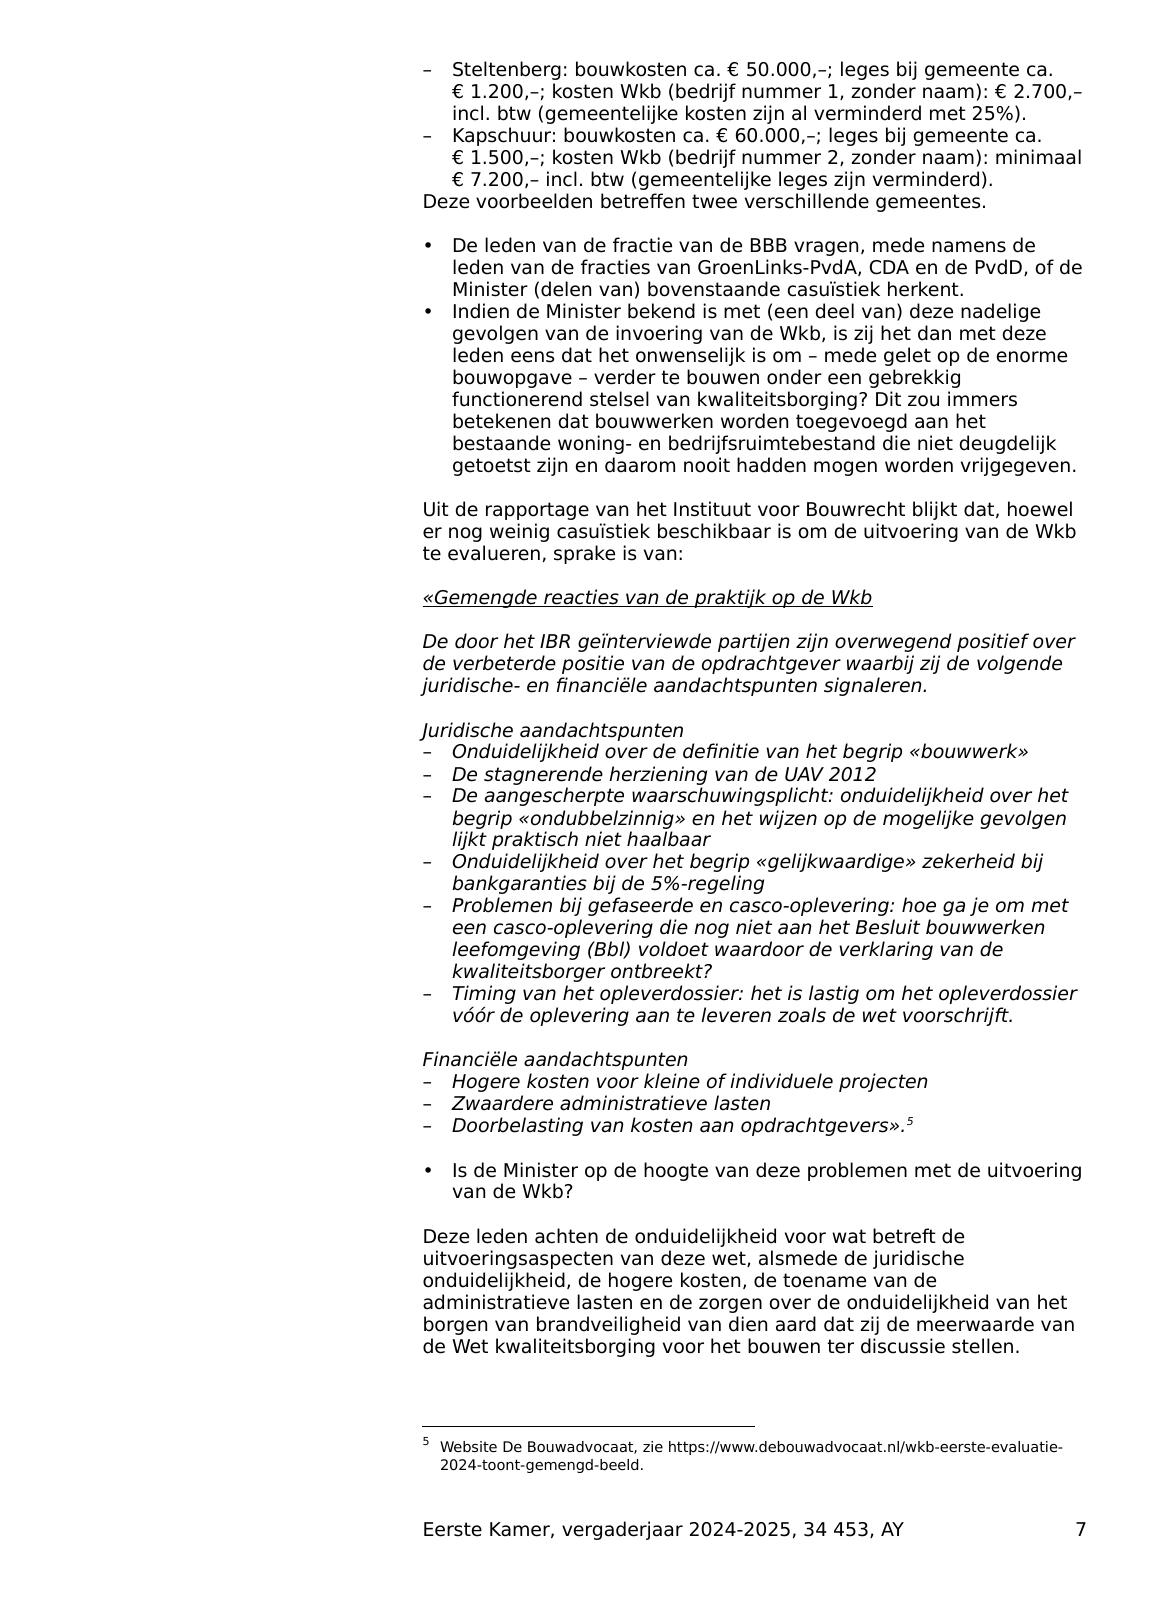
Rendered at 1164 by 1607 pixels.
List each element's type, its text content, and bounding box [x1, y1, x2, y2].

text – De aangescherpte waarschuwingsplicht: onduidelijkheid over het begrip «ondubbelzinnig» en het wijzen op de mogelijke gevolgen lijkt praktisch niet haalbaar [422, 785, 1087, 851]
text Financiële aandachtspunten [422, 1049, 1087, 1071]
text – Timing van het opleverdossier: het is lastig om het opleverdossier vóór de oplevering aan te leveren zoals de wet voorschrijft. [422, 983, 1087, 1027]
text – De stagnerende herziening van de UAV 2012 [422, 763, 1087, 785]
text De door het IBR geïnterviewde partijen zijn overwegend positief over de verbeterde positie van de opdrachtgever waarbij zij de volgende juridische- en financiële aandachtspunten signaleren. [422, 631, 1087, 697]
text – Onduidelijkheid over de definitie van het begrip «bouwwerk» [422, 741, 1087, 763]
text – Steltenberg: bouwkosten ca. € 50.000,–; leges bij gemeente ca. € 1.200,–; kosten Wkb (bedrijf nummer 1, zonder naam): € 2.700,– incl. btw (gemeentelijke kosten zijn al verminderd met 25%). [422, 59, 1087, 125]
text • Is de Minister op de hoogte van deze problemen met de uitvoering van de Wkb? [422, 1159, 1087, 1203]
text – Onduidelijkheid over het begrip «gelijkwaardige» zekerheid bij bankgaranties bij de 5%-regeling [422, 851, 1087, 895]
text Deze voorbeelden betreffen twee verschillende gemeentes. [422, 191, 1087, 213]
text – Hogere kosten voor kleine of individuele projecten [422, 1071, 1087, 1093]
text Website De Bouwadvocaat, zie https://www.debouwadvocaat.nl/wkb-eerste-evaluatie-2024-toont-gemengd-beeld. [422, 1435, 1087, 1474]
text – Zwaardere administratieve lasten [422, 1093, 1087, 1115]
text • De leden van de fractie van de BBB vragen, mede namens de leden van de fracties van GroenLinks-PvdA, CDA en de PvdD, of de Minister (delen van) bovenstaande casuïstiek herkent. [422, 235, 1087, 301]
text Uit de rapportage van het Instituut voor Bouwrecht blijkt dat, hoewel er nog weinig casuïstiek beschikbaar is om de uitvoering van de Wkb te evalueren, sprake is van: [422, 499, 1087, 565]
subtitle «Gemengde reacties van de praktijk op de Wkb [422, 587, 1087, 609]
text • Indien de Minister bekend is met (een deel van) deze nadelige gevolgen van de invoering van de Wkb, is zij het dan met deze leden eens dat het onwenselijk is om – mede gelet op de enorme bouwopgave – verder te bouwen onder een gebrekkig functionerend stelsel van kwaliteitsborging? Dit zou immers betekenen dat bouwwerken worden toegevoegd aan het bestaande woning- en bedrijfsruimtebestand die niet deugdelijk getoetst zijn en daarom nooit hadden mogen worden vrijgegeven. [422, 301, 1087, 477]
text – Problemen bij gefaseerde en casco-oplevering: hoe ga je om met een casco-oplevering die nog niet aan het Besluit bouwwerken leefomgeving (Bbl) voldoet waardoor de verklaring van de kwaliteitsborger ontbreekt? [422, 895, 1087, 983]
text – Kapschuur: bouwkosten ca. € 60.000,–; leges bij gemeente ca. € 1.500,–; kosten Wkb (bedrijf nummer 2, zonder naam): minimaal € 7.200,– incl. btw (gemeentelijke leges zijn verminderd). [422, 125, 1087, 191]
text Deze leden achten de onduidelijkheid voor wat betreft de uitvoeringsaspecten van deze wet, alsmede de juridische onduidelijkheid, de hogere kosten, de toename van de administratieve lasten en de zorgen over de onduidelijkheid van het borgen van brandveiligheid van dien aard dat zij de meerwaarde van de Wet kwaliteitsborging voor het bouwen ter discussie stellen. [422, 1226, 1087, 1357]
text – Doorbelasting van kosten aan opdrachtgevers». [422, 1115, 1087, 1137]
text Juridische aandachtspunten [422, 719, 1087, 741]
